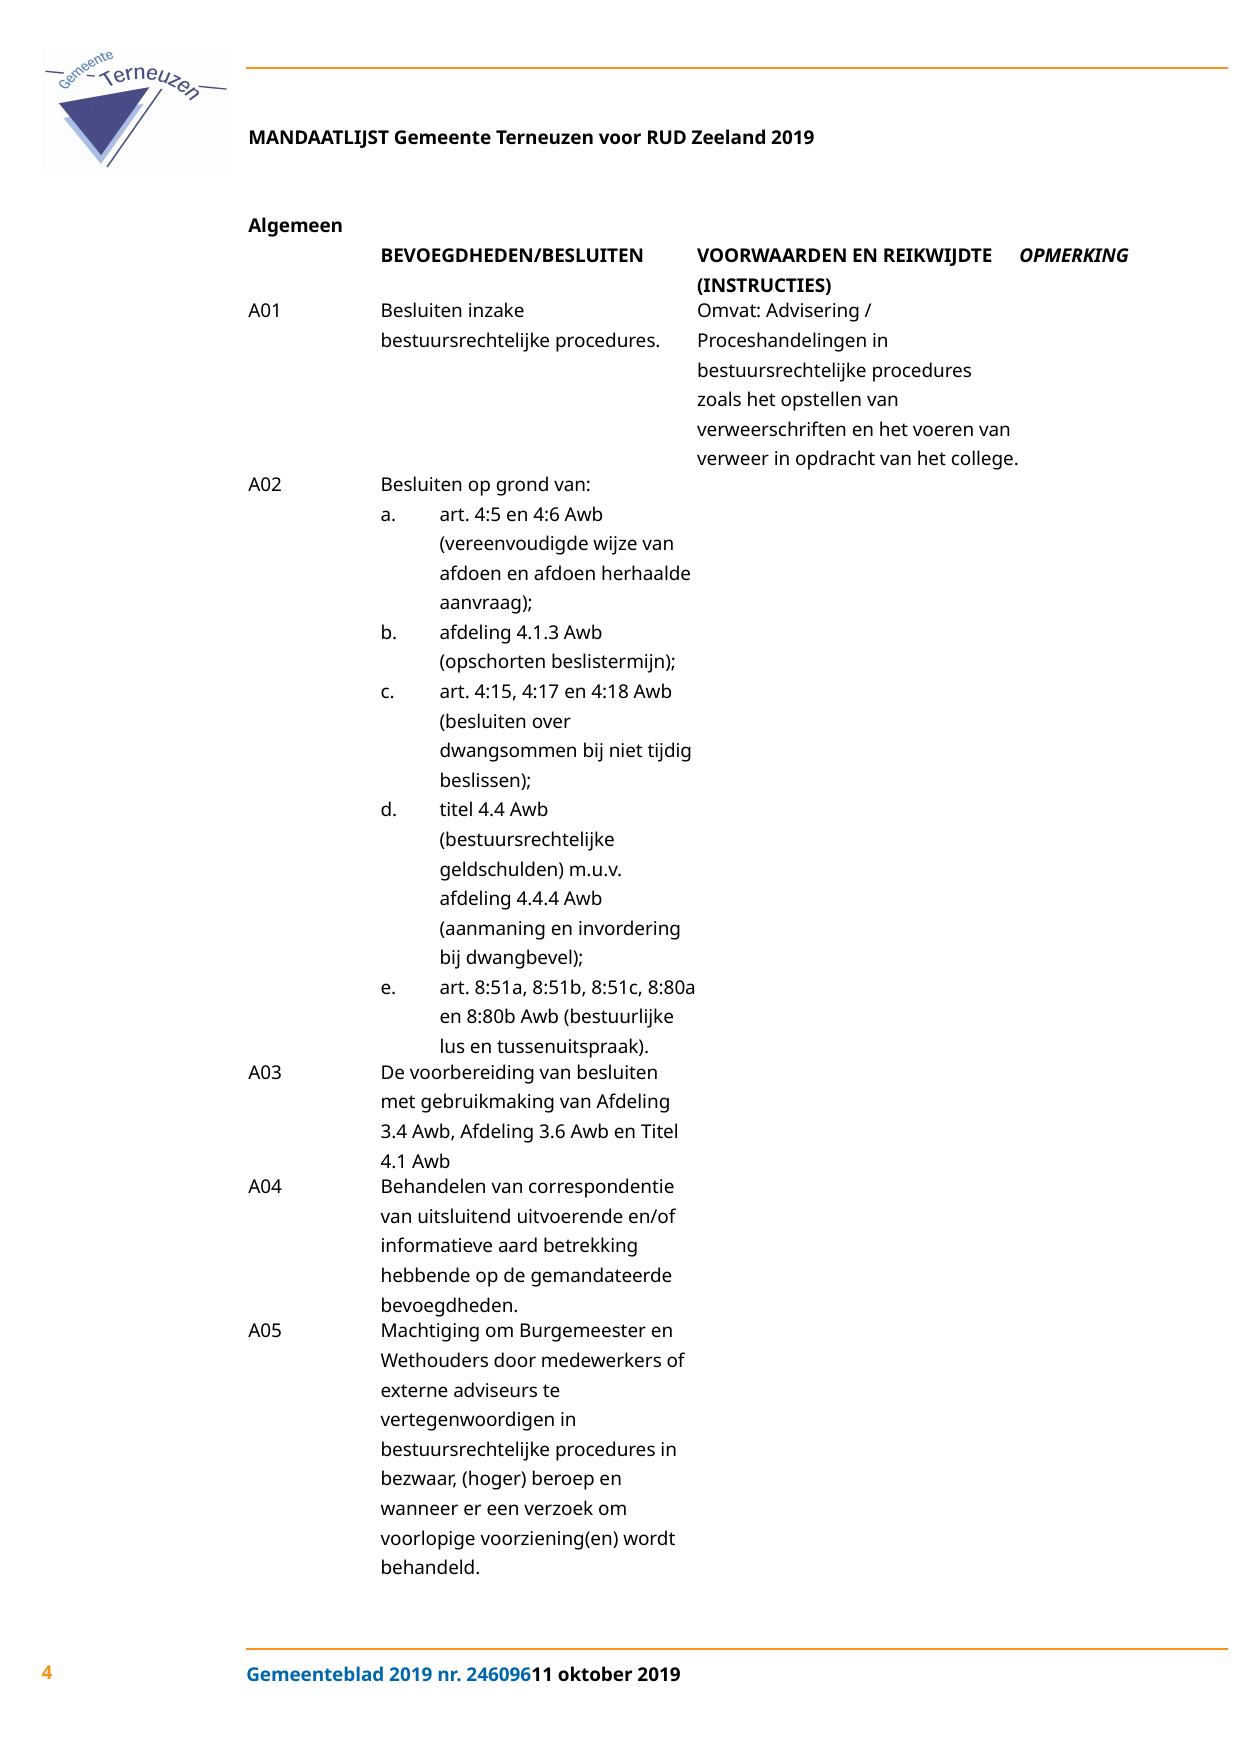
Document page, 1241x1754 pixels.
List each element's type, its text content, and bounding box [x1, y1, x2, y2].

table_cell A01 [248, 298, 380, 471]
table_cell De voorbereiding van besluiten met gebruikmaking van Afdeling 3.4 Awb, Afdeling 3.6 Awb en Titel 4.1 Awb [380, 1059, 697, 1173]
table_cell [1019, 298, 1152, 471]
text Algemeen [248, 213, 1152, 238]
table_cell [697, 1318, 1019, 1580]
table_cell Omvat: Advisering / Proceshandelingen in bestuursrechtelijke procedures zoals het opstellen van verweerschriften en het voeren van verweer in opdracht van het college. [697, 298, 1019, 471]
table_cell [1019, 1318, 1152, 1580]
table_header MANDAATLIJST Gemeente Terneuzen voor RUD Zeeland 2019 [248, 95, 1152, 180]
table_cell A05 [248, 1318, 380, 1580]
table_cell A02 [248, 471, 380, 1059]
table_cell A04 [248, 1174, 380, 1318]
picture [41, 47, 231, 172]
table_header BEVOEGDHEDEN/BESLUITEN [380, 242, 697, 298]
table_cell [697, 1059, 1019, 1173]
table_header OPMERKING [1019, 242, 1152, 298]
table_cell Besluiten op grond van: art. 4:5 en 4:6 Awb (vereenvoudigde wijze van afdoen en afdoen herhaalde aanvraag); afdeling 4.1.3 Awb (opschorten beslistermijn); art. 4:15, 4:17 en 4:18 Awb (besluiten over dwangsommen bij niet tijdig beslissen); titel 4.4 Awb (bestuursrechtelijke geldschulden) m.u.v. afdeling 4.4.4 Awb (aanmaning en invordering bij dwangbevel); art. 8:51a, 8:51b, 8:51c, 8:80a en 8:80b Awb (bestuurlijke lus en tussenuitspraak). [380, 471, 697, 1059]
table_cell [1019, 471, 1152, 1059]
table_cell [1019, 1174, 1152, 1318]
table_cell Besluiten inzake bestuursrechtelijke procedures. [380, 298, 697, 471]
table_header [248, 242, 380, 298]
table_cell [1019, 1059, 1152, 1173]
table_cell Machtiging om Burgemeester en Wethouders door medewerkers of externe adviseurs te vertegenwoordigen in bestuursrechtelijke procedures in bezwaar, (hoger) beroep en wanneer er een verzoek om voorlopige voorziening(en) wordt behandeld. [380, 1318, 697, 1580]
table_cell [697, 1174, 1019, 1318]
table_cell Behandelen van correspondentie van uitsluitend uitvoerende en/of informatieve aard betrekking hebbende op de gemandateerde bevoegdheden. [380, 1174, 697, 1318]
table_header VOORWAARDEN EN REIKWIJDTE (INSTRUCTIES) [697, 242, 1019, 298]
table_cell [697, 471, 1019, 1059]
table_cell A03 [248, 1059, 380, 1173]
